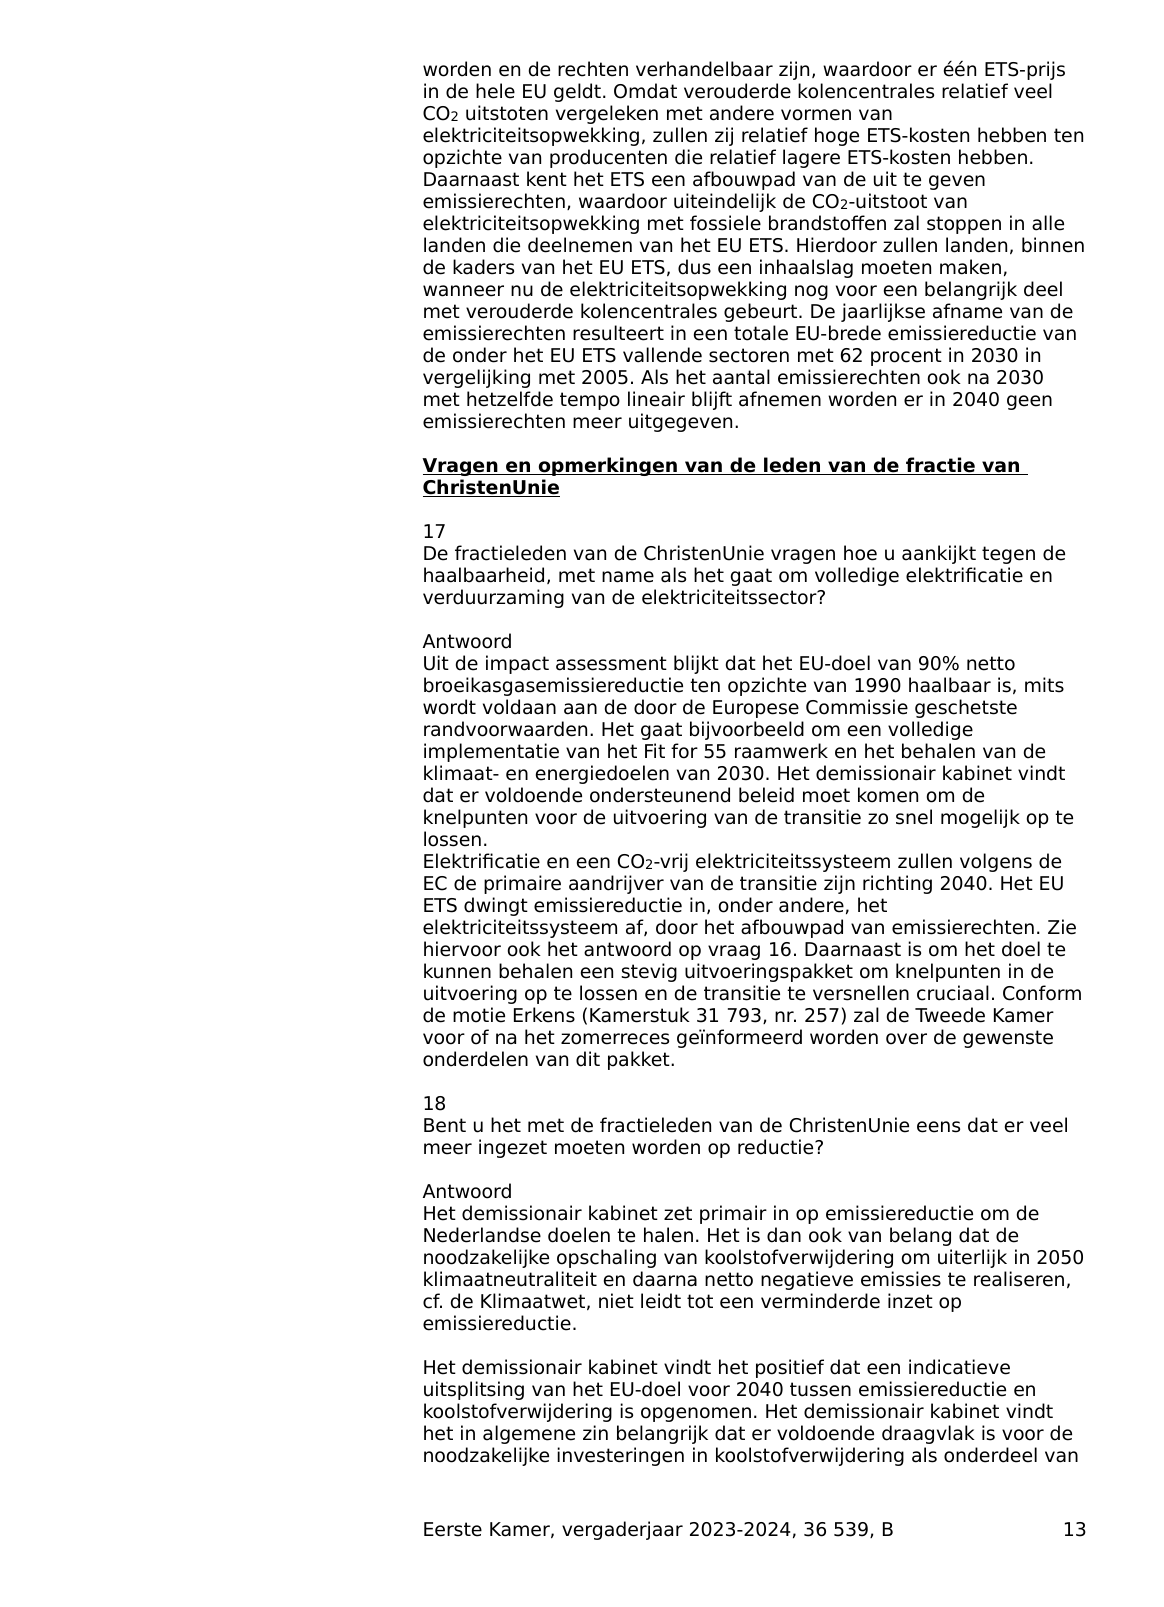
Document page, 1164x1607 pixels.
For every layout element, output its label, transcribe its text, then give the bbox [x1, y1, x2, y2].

text De fractieleden van de ChristenUnie vragen hoe u aankijkt tegen de haalbaarheid, met name als het gaat om volledige elektrificatie en verduurzaming van de elektriciteitssector? [422, 543, 1087, 609]
subtitle Vragen en opmerkingen van de leden van de fractie van ChristenUnie [422, 455, 1087, 499]
text Elektrificatie en een CO2-vrij elektriciteitssysteem zullen volgens de EC de primaire aandrijver van de transitie zijn richting 2040. Het EU ETS dwingt emissiereductie in, onder andere, het elektriciteitssysteem af, door het afbouwpad van emissierechten. Zie hiervoor ook het antwoord op vraag 16. Daarnaast is om het doel te kunnen behalen een stevig uitvoeringspakket om knelpunten in de uitvoering op te lossen en de transitie te versnellen cruciaal. Conform de motie Erkens (Kamerstuk 31 793, nr. 257) zal de Tweede Kamer voor of na het zomerreces geïnformeerd worden over de gewenste onderdelen van dit pakket. [422, 851, 1087, 1071]
text 18 [422, 1093, 1087, 1115]
text Antwoord [422, 1181, 1087, 1203]
text Het demissionair kabinet zet primair in op emissiereductie om de Nederlandse doelen te halen. Het is dan ook van belang dat de noodzakelijke opschaling van koolstofverwijdering om uiterlijk in 2050 klimaatneutraliteit en daarna netto negatieve emissies te realiseren, cf. de Klimaatwet, niet leidt tot een verminderde inzet op emissiereductie. [422, 1203, 1087, 1335]
text Het demissionair kabinet vindt het positief dat een indicatieve uitsplitsing van het EU-doel voor 2040 tussen emissiereductie en koolstofverwijdering is opgenomen. Het demissionair kabinet vindt het in algemene zin belangrijk dat er voldoende draagvlak is voor de noodzakelijke investeringen in koolstofverwijdering als onderdeel van [422, 1357, 1087, 1467]
text Uit de impact assessment blijkt dat het EU-doel van 90% netto broeikasgasemissiereductie ten opzichte van 1990 haalbaar is, mits wordt voldaan aan de door de Europese Commissie geschetste randvoorwaarden. Het gaat bijvoorbeeld om een volledige implementatie van het Fit for 55 raamwerk en het behalen van de klimaat- en energiedoelen van 2030. Het demissionair kabinet vindt dat er voldoende ondersteunend beleid moet komen om de knelpunten voor de uitvoering van de transitie zo snel mogelijk op te lossen. [422, 653, 1087, 851]
text Bent u het met de fractieleden van de ChristenUnie eens dat er veel meer ingezet moeten worden op reductie? [422, 1115, 1087, 1159]
text worden en de rechten verhandelbaar zijn, waardoor er één ETS-prijs in de hele EU geldt. Omdat verouderde kolencentrales relatief veel CO2 uitstoten vergeleken met andere vormen van elektriciteitsopwekking, zullen zij relatief hoge ETS-kosten hebben ten opzichte van producenten die relatief lagere ETS-kosten hebben. Daarnaast kent het ETS een afbouwpad van de uit te geven emissierechten, waardoor uiteindelijk de CO2-uitstoot van elektriciteitsopwekking met fossiele brandstoffen zal stoppen in alle landen die deelnemen van het EU ETS. Hierdoor zullen landen, binnen de kaders van het EU ETS, dus een inhaalslag moeten maken, wanneer nu de elektriciteitsopwekking nog voor een belangrijk deel met verouderde kolencentrales gebeurt. De jaarlijkse afname van de emissierechten resulteert in een totale EU-brede emissiereductie van de onder het EU ETS vallende sectoren met 62 procent in 2030 in vergelijking met 2005. Als het aantal emissierechten ook na 2030 met hetzelfde tempo lineair blijft afnemen worden er in 2040 geen emissierechten meer uitgegeven. [422, 59, 1087, 433]
text 17 [422, 521, 1087, 543]
text Antwoord [422, 631, 1087, 653]
